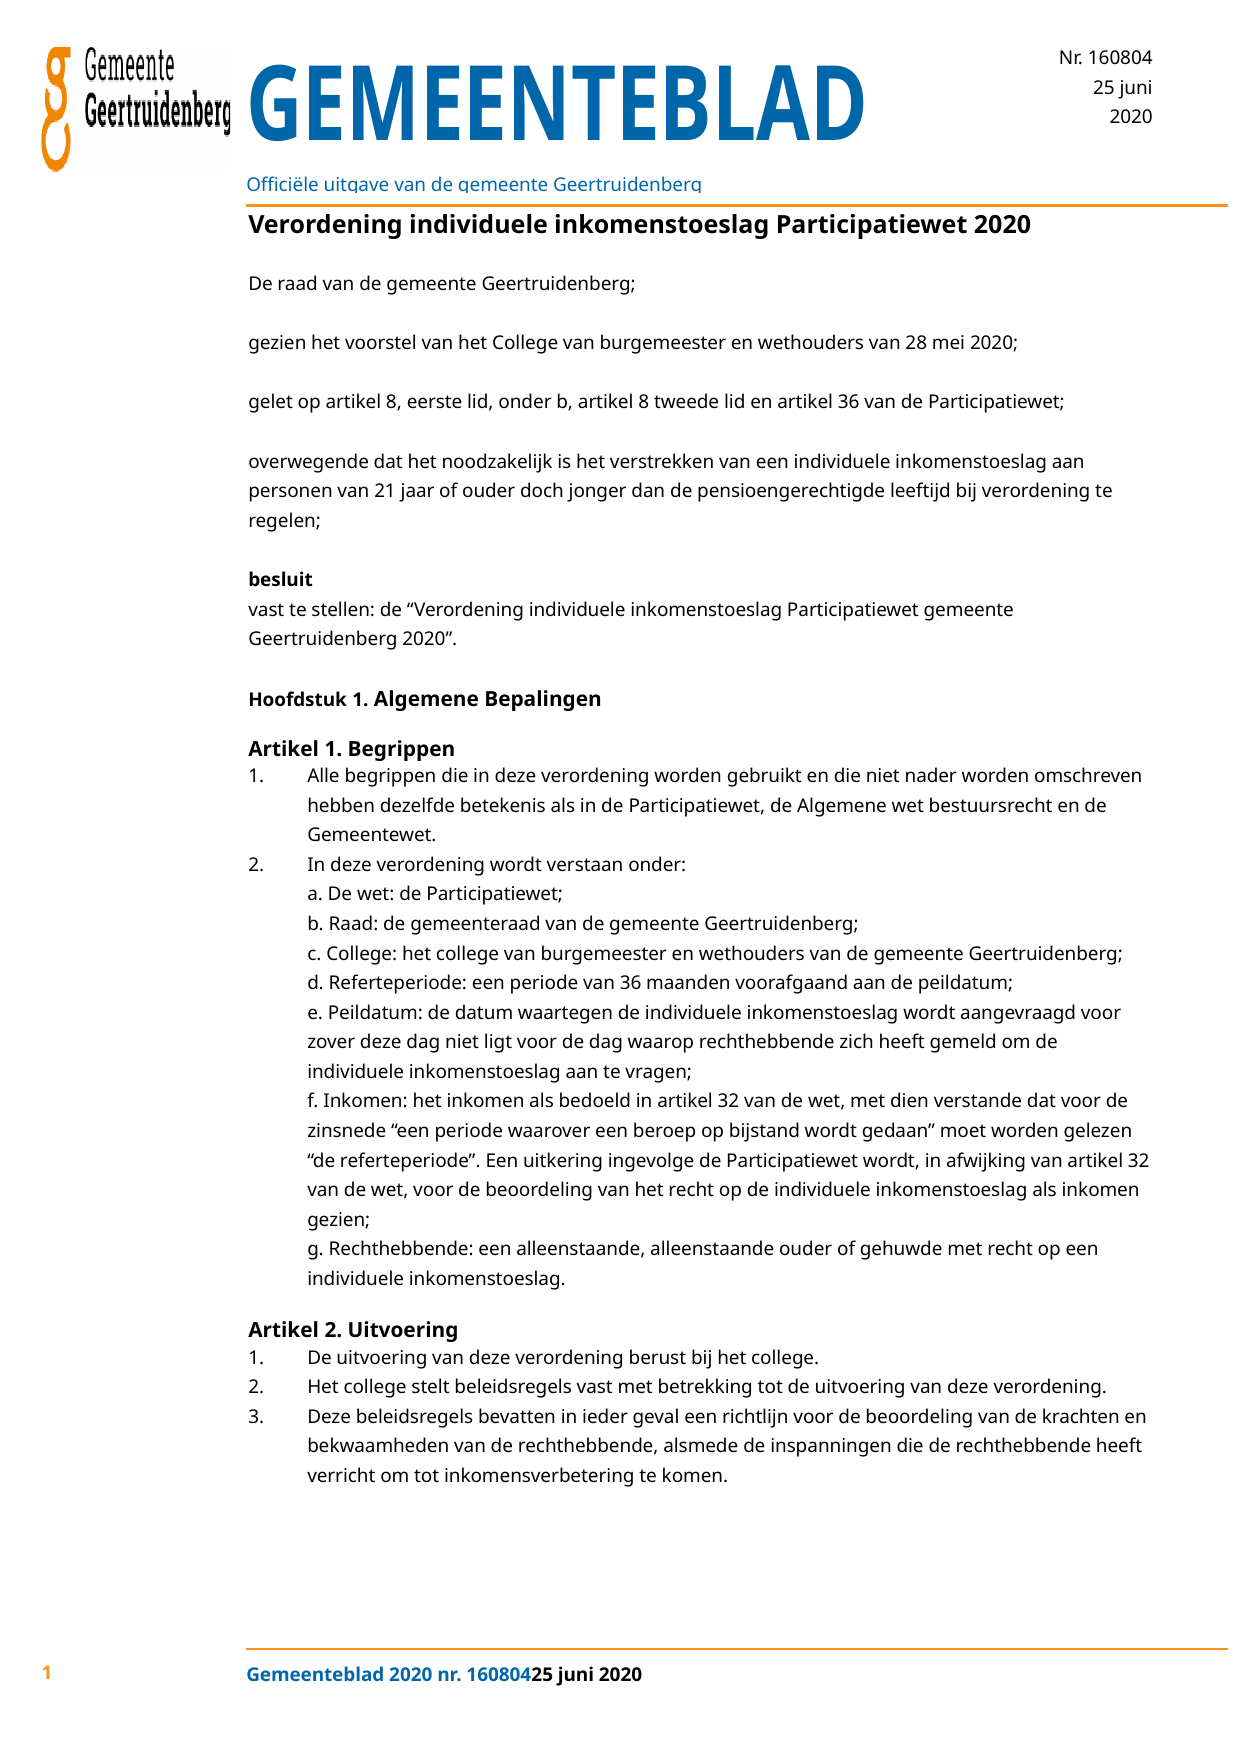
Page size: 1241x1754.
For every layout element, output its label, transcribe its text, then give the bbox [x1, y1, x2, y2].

list f. Inkomen: het inkomen als bedoeld in artikel 32 van de wet, met dien verstande dat voor de zinsnede “een periode waarover een beroep op bijstand wordt gedaan” moet worden gelezen “de referteperiode”. Een uitkering ingevolge de Participatiewet wordt, in afwijking van artikel 32 van de wet, voor de beoordeling van het recht op de individuele inkomenstoeslag als inkomen gezien; [248, 1088, 1152, 1232]
text gezien het voorstel van het College van burgemeester en wethouders van 28 mei 2020; [248, 329, 1152, 355]
text Artikel 1. Begrippen [248, 734, 1152, 762]
text Artikel 2. Uitvoering [248, 1316, 1152, 1344]
list d. Referteperiode: een periode van 36 maanden voorafgaand aan de peildatum; [248, 969, 1152, 995]
picture [41, 47, 231, 172]
list De uitvoering van deze verordening berust bij het college. [248, 1344, 1152, 1370]
list Alle begrippen die in deze verordening worden gebruikt en die niet nader worden omschreven hebben dezelfde betekenis als in de Participatiewet, de Algemene wet bestuursrecht en de Gemeentewet. [248, 762, 1152, 847]
list b. Raad: de gemeenteraad van de gemeente Geertruidenberg; [248, 910, 1152, 936]
list e. Peildatum: de datum waartegen de individuele inkomenstoeslag wordt aangevraagd voor zover deze dag niet ligt voor de dag waarop rechthebbende zich heeft gemeld om de individuele inkomenstoeslag aan te vragen; [248, 999, 1152, 1084]
text gelet op artikel 8, eerste lid, onder b, artikel 8 tweede lid en artikel 36 van de Participatiewet; [248, 389, 1152, 414]
text overwegende dat het noodzakelijk is het verstrekken van een individuele inkomenstoeslag aan personen van 21 jaar of ouder doch jonger dan de pensioengerechtigde leeftijd bij verordening te regelen; [248, 448, 1152, 533]
text De raad van de gemeente Geertruidenberg; [248, 270, 1152, 296]
text Verordening individuele inkomenstoeslag Participatiewet 2020 [248, 207, 1152, 241]
text besluit [248, 566, 1152, 592]
list a. De wet: de Participatiewet; [248, 881, 1152, 906]
list Het college stelt beleidsregels vast met betrekking tot de uitvoering van deze verordening. [248, 1373, 1152, 1399]
list In deze verordening wordt verstaan onder: [248, 851, 1152, 877]
list c. College: het college van burgemeester en wethouders van de gemeente Geertruidenberg; [248, 940, 1152, 965]
list g. Rechthebbende: een alleenstaande, alleenstaande ouder of gehuwde met recht op een individuele inkomenstoeslag. [248, 1236, 1152, 1291]
list Deze beleidsregels bevatten in ieder geval een richtlijn voor de beoordeling van de krachten en bekwaamheden van de rechthebbende, alsmede de inspanningen die de rechthebbende heeft verricht om tot inkomensverbetering te komen. [248, 1403, 1152, 1488]
text vast te stellen: de “Verordening individuele inkomenstoeslag Participatiewet gemeente Geertruidenberg 2020”. [248, 596, 1152, 651]
text Hoofdstuk 1. Algemene Bepalingen [248, 684, 1152, 713]
